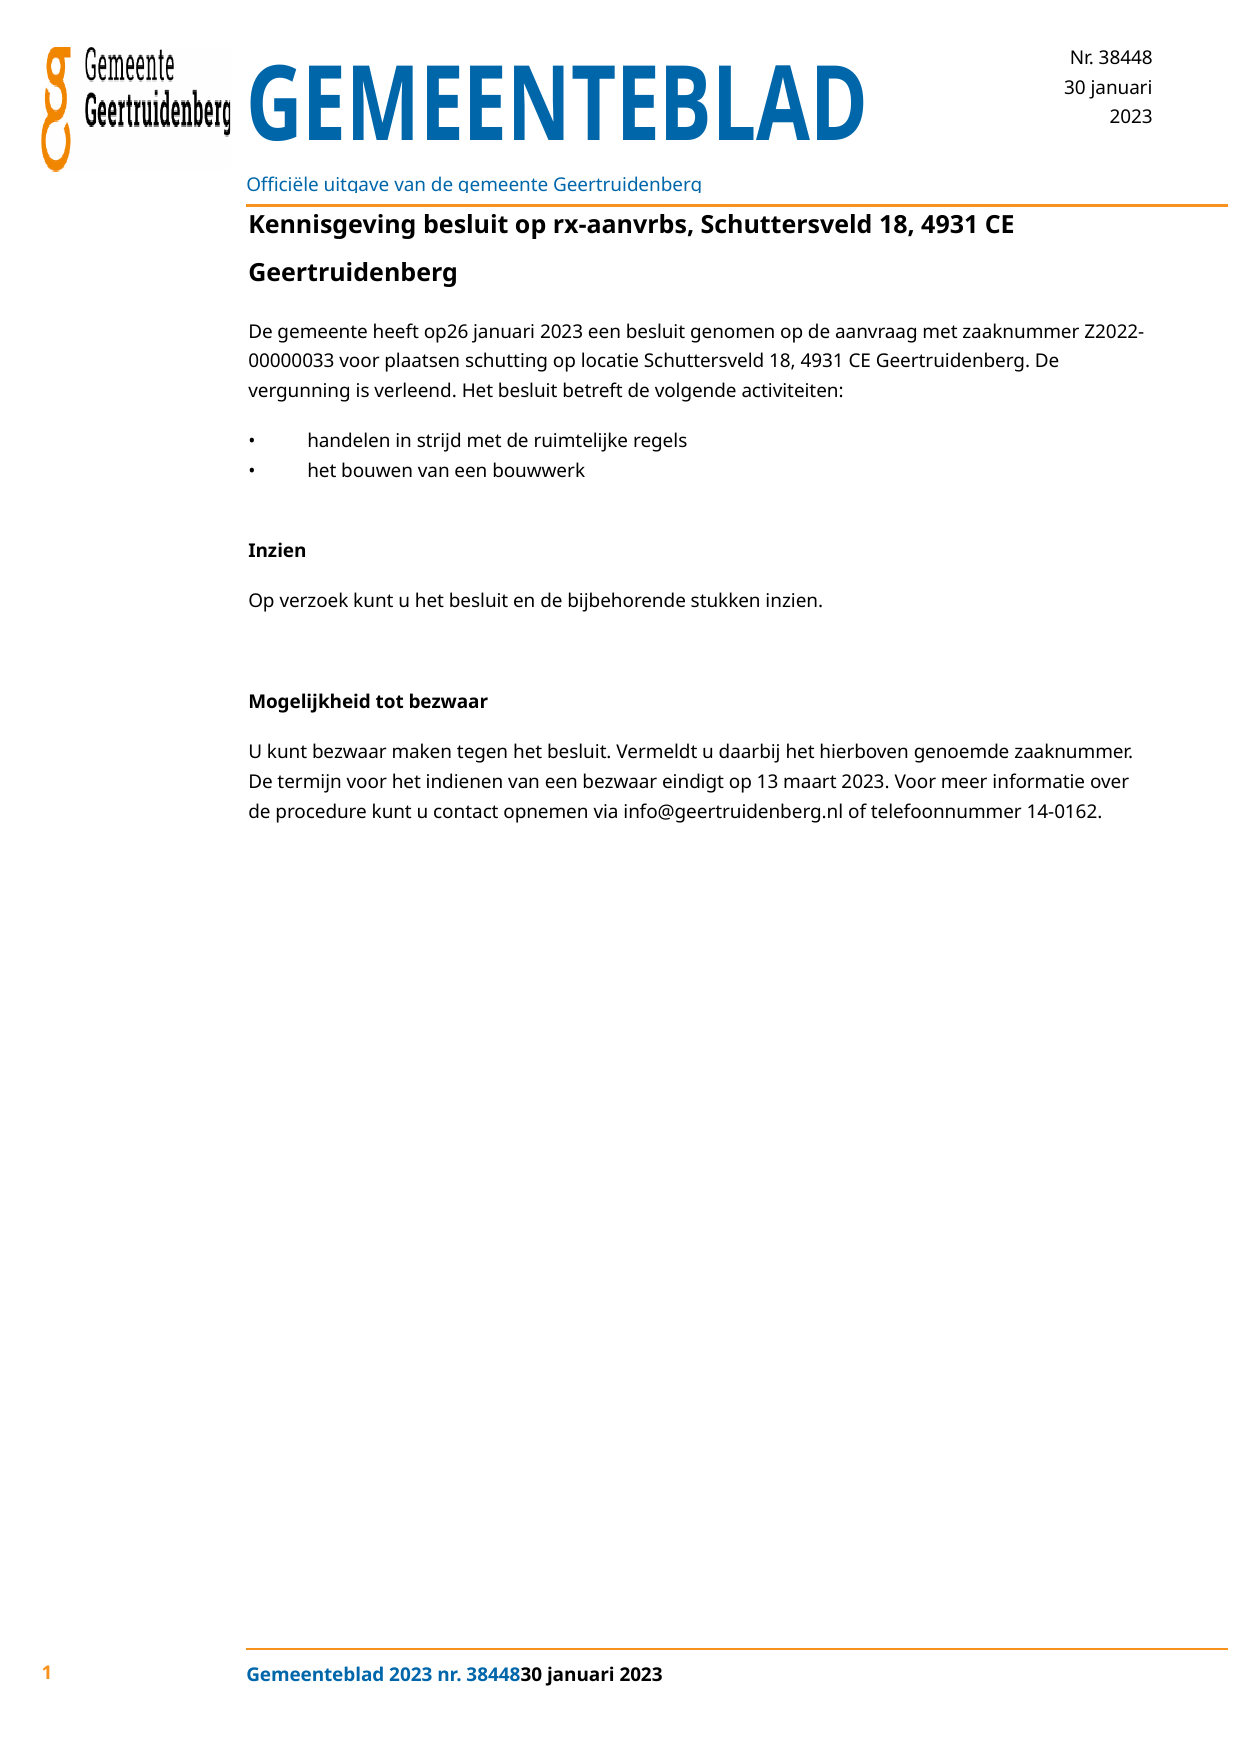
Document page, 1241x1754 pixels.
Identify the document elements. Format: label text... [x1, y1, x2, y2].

text U kunt bezwaar maken tegen het besluit. Vermeldt u daarbij het hierboven genoemde zaaknummer. De termijn voor het indienen van een bezwaar eindigt op 13 maart 2023. Voor meer informatie over de procedure kunt u contact opnemen via info@geertruidenberg.nl of telefoonnummer 14-0162. [248, 739, 1152, 824]
text Inzien [248, 537, 1152, 563]
text Op verzoek kunt u het besluit en de bijbehorende stukken inzien. [248, 587, 1152, 613]
list het bouwen van een bouwwerk [248, 457, 1152, 483]
text Kennisgeving besluit op rx-aanvrbs, Schuttersveld 18, 4931 CE Geertruidenberg [248, 207, 1152, 288]
text De gemeente heeft op26 januari 2023 een besluit genomen op de aanvraag met zaaknummer Z2022-00000033 voor plaatsen schutting op locatie Schuttersveld 18, 4931 CE Geertruidenberg. De vergunning is verleend. Het besluit betreft de volgende activiteiten: [248, 318, 1152, 403]
text Mogelijkheid tot bezwaar [248, 688, 1152, 714]
picture [41, 47, 231, 172]
list handelen in strijd met de ruimtelijke regels [248, 427, 1152, 453]
